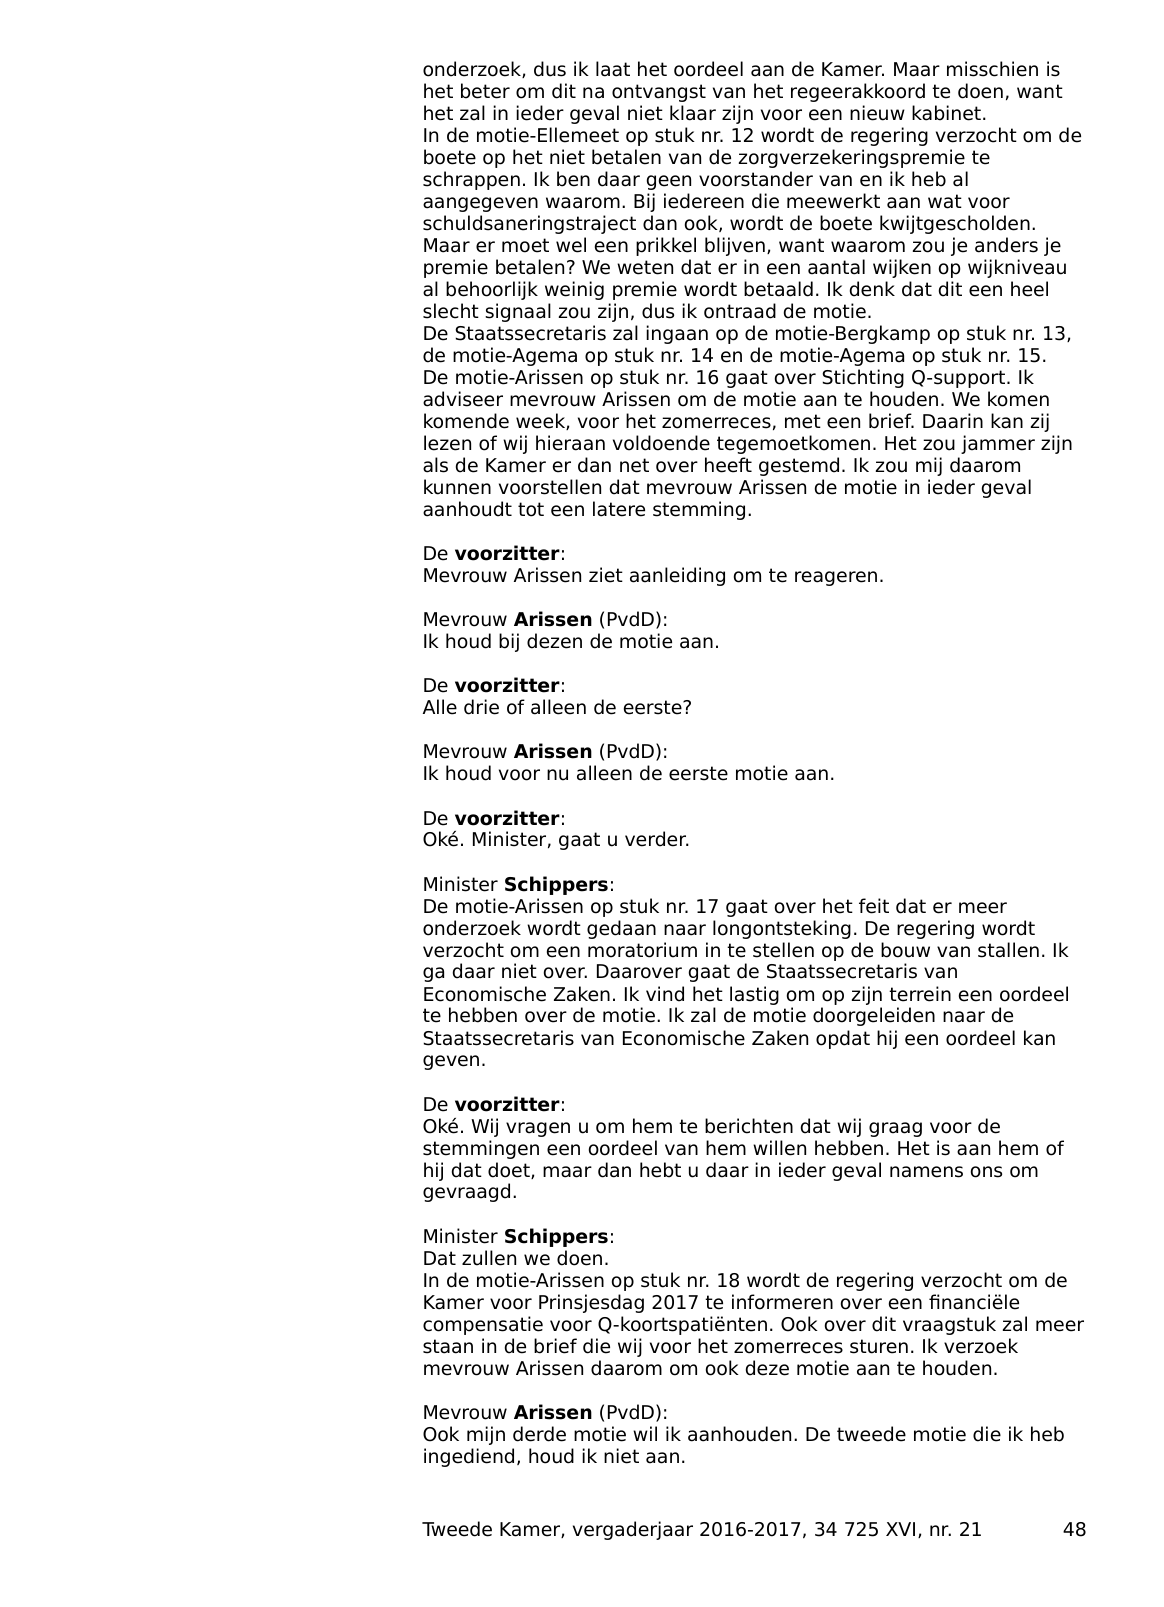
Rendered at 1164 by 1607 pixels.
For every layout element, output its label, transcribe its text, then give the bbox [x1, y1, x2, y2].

text Mevrouw Arissen (PvdD): [422, 741, 1087, 763]
text Minister Schippers: [422, 873, 1087, 896]
text Mevrouw Arissen ziet aanleiding om te reageren. [422, 565, 1087, 587]
text Ik houd voor nu alleen de eerste motie aan. [422, 763, 1087, 785]
text De voorzitter: [422, 807, 1087, 829]
text Dat zullen we doen. [422, 1248, 1087, 1269]
text De Staatssecretaris zal ingaan op de motie-Bergkamp op stuk nr. 13, de motie-Agema op stuk nr. 14 en de motie-Agema op stuk nr. 15. [422, 323, 1087, 367]
text Oké. Wij vragen u om hem te berichten dat wij graag voor de stemmingen een oordeel van hem willen hebben. Het is aan hem of hij dat doet, maar dan hebt u daar in ieder geval namens ons om gevraagd. [422, 1116, 1087, 1203]
text Alle drie of alleen de eerste? [422, 697, 1087, 719]
text In de motie-Arissen op stuk nr. 18 wordt de regering verzocht om de Kamer voor Prinsjesdag 2017 te informeren over een financiële compensatie voor Q-koortspatiënten. Ook over dit vraagstuk zal meer staan in de brief die wij voor het zomerreces sturen. Ik verzoek mevrouw Arissen daarom om ook deze motie aan te houden. [422, 1269, 1087, 1379]
text Ook mijn derde motie wil ik aanhouden. De tweede motie die ik heb ingediend, houd ik niet aan. [422, 1424, 1087, 1468]
text Ik houd bij dezen de motie aan. [422, 631, 1087, 653]
text In de motie-Ellemeet op stuk nr. 12 wordt de regering verzocht om de boete op het niet betalen van de zorgverzekeringspremie te schrappen. Ik ben daar geen voorstander van en ik heb al aangegeven waarom. Bij iedereen die meewerkt aan wat voor schuldsaneringstraject dan ook, wordt de boete kwijtgescholden. Maar er moet wel een prikkel blijven, want waarom zou je anders je premie betalen? We weten dat er in een aantal wijken op wijkniveau al behoorlijk weinig premie wordt betaald. Ik denk dat dit een heel slecht signaal zou zijn, dus ik ontraad de motie. [422, 125, 1087, 323]
text Mevrouw Arissen (PvdD): [422, 1402, 1087, 1424]
text De motie-Arissen op stuk nr. 16 gaat over Stichting Q-support. Ik adviseer mevrouw Arissen om de motie aan te houden. We komen komende week, voor het zomerreces, met een brief. Daarin kan zij lezen of wij hieraan voldoende tegemoetkomen. Het zou jammer zijn als de Kamer er dan net over heeft gestemd. Ik zou mij daarom kunnen voorstellen dat mevrouw Arissen de motie in ieder geval aanhoudt tot een latere stemming. [422, 367, 1087, 521]
text onderzoek, dus ik laat het oordeel aan de Kamer. Maar misschien is het beter om dit na ontvangst van het regeerakkoord te doen, want het zal in ieder geval niet klaar zijn voor een nieuw kabinet. [422, 59, 1087, 125]
text De voorzitter: [422, 1093, 1087, 1116]
text Oké. Minister, gaat u verder. [422, 829, 1087, 851]
text De voorzitter: [422, 543, 1087, 565]
text Mevrouw Arissen (PvdD): [422, 609, 1087, 631]
text De voorzitter: [422, 675, 1087, 697]
text De motie-Arissen op stuk nr. 17 gaat over het feit dat er meer onderzoek wordt gedaan naar longontsteking. De regering wordt verzocht om een moratorium in te stellen op de bouw van stallen. Ik ga daar niet over. Daarover gaat de Staatssecretaris van Economische Zaken. Ik vind het lastig om op zijn terrein een oordeel te hebben over de motie. Ik zal de motie doorgeleiden naar de Staatssecretaris van Economische Zaken opdat hij een oordeel kan geven. [422, 896, 1087, 1071]
text Minister Schippers: [422, 1226, 1087, 1248]
